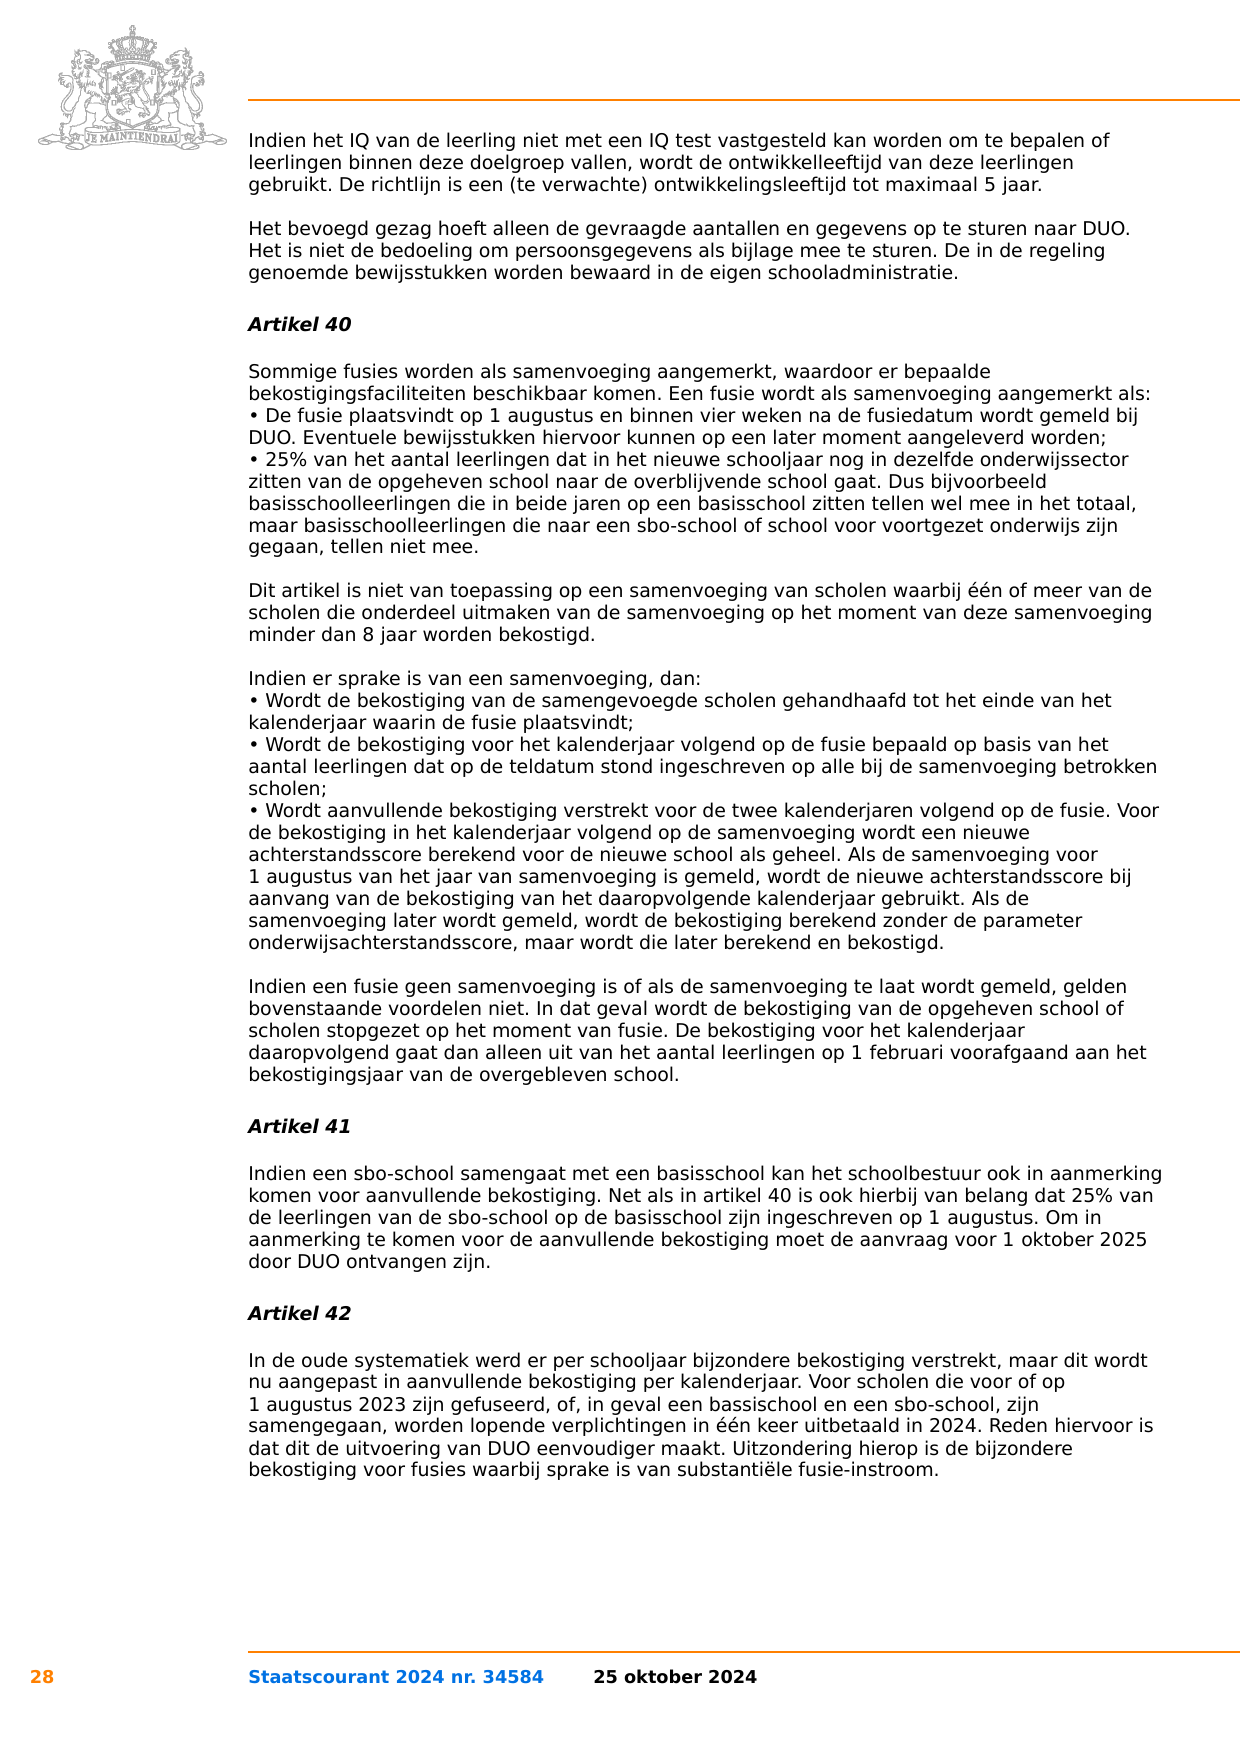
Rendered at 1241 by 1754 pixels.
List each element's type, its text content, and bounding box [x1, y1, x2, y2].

text Indien er sprake is van een samenvoeging, dan: [248, 668, 1163, 690]
text • De fusie plaatsvindt op 1 augustus en binnen vier weken na de fusiedatum wordt gemeld bij DUO. Eventuele bewijsstukken hiervoor kunnen op een later moment aangeleverd worden; [248, 404, 1163, 448]
text • 25% van het aantal leerlingen dat in het nieuwe schooljaar nog in dezelfde onderwijssector zitten van de opgeheven school naar de overblijvende school gaat. Dus bijvoorbeeld basisschoolleerlingen die in beide jaren op een basisschool zitten tellen wel mee in het totaal, maar basisschoolleerlingen die naar een sbo-school of school voor voortgezet onderwijs zijn gegaan, tellen niet mee. [248, 448, 1163, 558]
text • Wordt aanvullende bekostiging verstrekt voor de twee kalenderjaren volgend op de fusie. Voor de bekostiging in het kalenderjaar volgend op de samenvoeging wordt een nieuwe achterstandsscore berekend voor de nieuwe school als geheel. Als de samenvoeging voor 1 augustus van het jaar van samenvoeging is gemeld, wordt de nieuwe achterstandsscore bij aanvang van de bekostiging van het daaropvolgende kalenderjaar gebruikt. Als de samenvoeging later wordt gemeld, wordt de bekostiging berekend zonder de parameter onderwijsachterstandsscore, maar wordt die later berekend en bekostigd. [248, 800, 1163, 954]
text In de oude systematiek werd er per schooljaar bijzondere bekostiging verstrekt, maar dit wordt nu aangepast in aanvullende bekostiging per kalenderjaar. Voor scholen die voor of op 1 augustus 2023 zijn gefuseerd, of, in geval een bassischool en een sbo-school, zijn samengegaan, worden lopende verplichtingen in één keer uitbetaald in 2024. Reden hiervoor is dat dit de uitvoering van DUO eenvoudiger maakt. Uitzondering hierop is de bijzondere bekostiging voor fusies waarbij sprake is van substantiële fusie-instroom. [248, 1349, 1163, 1481]
text Dit artikel is niet van toepassing op een samenvoeging van scholen waarbij één of meer van de scholen die onderdeel uitmaken van de samenvoeging op het moment van deze samenvoeging minder dan 8 jaar worden bekostigd. [248, 580, 1163, 646]
text Indien een fusie geen samenvoeging is of als de samenvoeging te laat wordt gemeld, gelden bovenstaande voordelen niet. In dat geval wordt de bekostiging van de opgeheven school of scholen stopgezet op het moment van fusie. De bekostiging voor het kalenderjaar daaropvolgend gaat dan alleen uit van het aantal leerlingen op 1 februari voorafgaand aan het bekostigingsjaar van de overgebleven school. [248, 976, 1163, 1086]
text • Wordt de bekostiging van de samengevoegde scholen gehandhaafd tot het einde van het kalenderjaar waarin de fusie plaatsvindt; [248, 690, 1163, 734]
text Sommige fusies worden als samenvoeging aangemerkt, waardoor er bepaalde bekostigingsfaciliteiten beschikbaar komen. Een fusie wordt als samenvoeging aangemerkt als: [248, 361, 1163, 404]
subtitle Artikel 41 [248, 1116, 1163, 1138]
text Het bevoegd gezag hoeft alleen de gevraagde aantallen en gegevens op te sturen naar DUO. Het is niet de bedoeling om persoonsgegevens als bijlage mee te sturen. De in de regeling genoemde bewijsstukken worden bewaard in de eigen schooladministratie. [248, 218, 1163, 284]
subtitle Artikel 40 [248, 314, 1163, 336]
text Indien een sbo-school samengaat met een basisschool kan het schoolbestuur ook in aanmerking komen voor aanvullende bekostiging. Net als in artikel 40 is ook hierbij van belang dat 25% van de leerlingen van de sbo-school op de basisschool zijn ingeschreven op 1 augustus. Om in aanmerking te komen voor de aanvullende bekostiging moet de aanvraag voor 1 oktober 2025 door DUO ontvangen zijn. [248, 1163, 1163, 1272]
picture [38, 25, 227, 150]
subtitle Artikel 42 [248, 1302, 1163, 1324]
text • Wordt de bekostiging voor het kalenderjaar volgend op de fusie bepaald op basis van het aantal leerlingen dat op de teldatum stond ingeschreven op alle bij de samenvoeging betrokken scholen; [248, 734, 1163, 800]
text Indien het IQ van de leerling niet met een IQ test vastgesteld kan worden om te bepalen of leerlingen binnen deze doelgroep vallen, wordt de ontwikkelleeftijd van deze leerlingen gebruikt. De richtlijn is een (te verwachte) ontwikkelingsleeftijd tot maximaal 5 jaar. [248, 130, 1163, 196]
